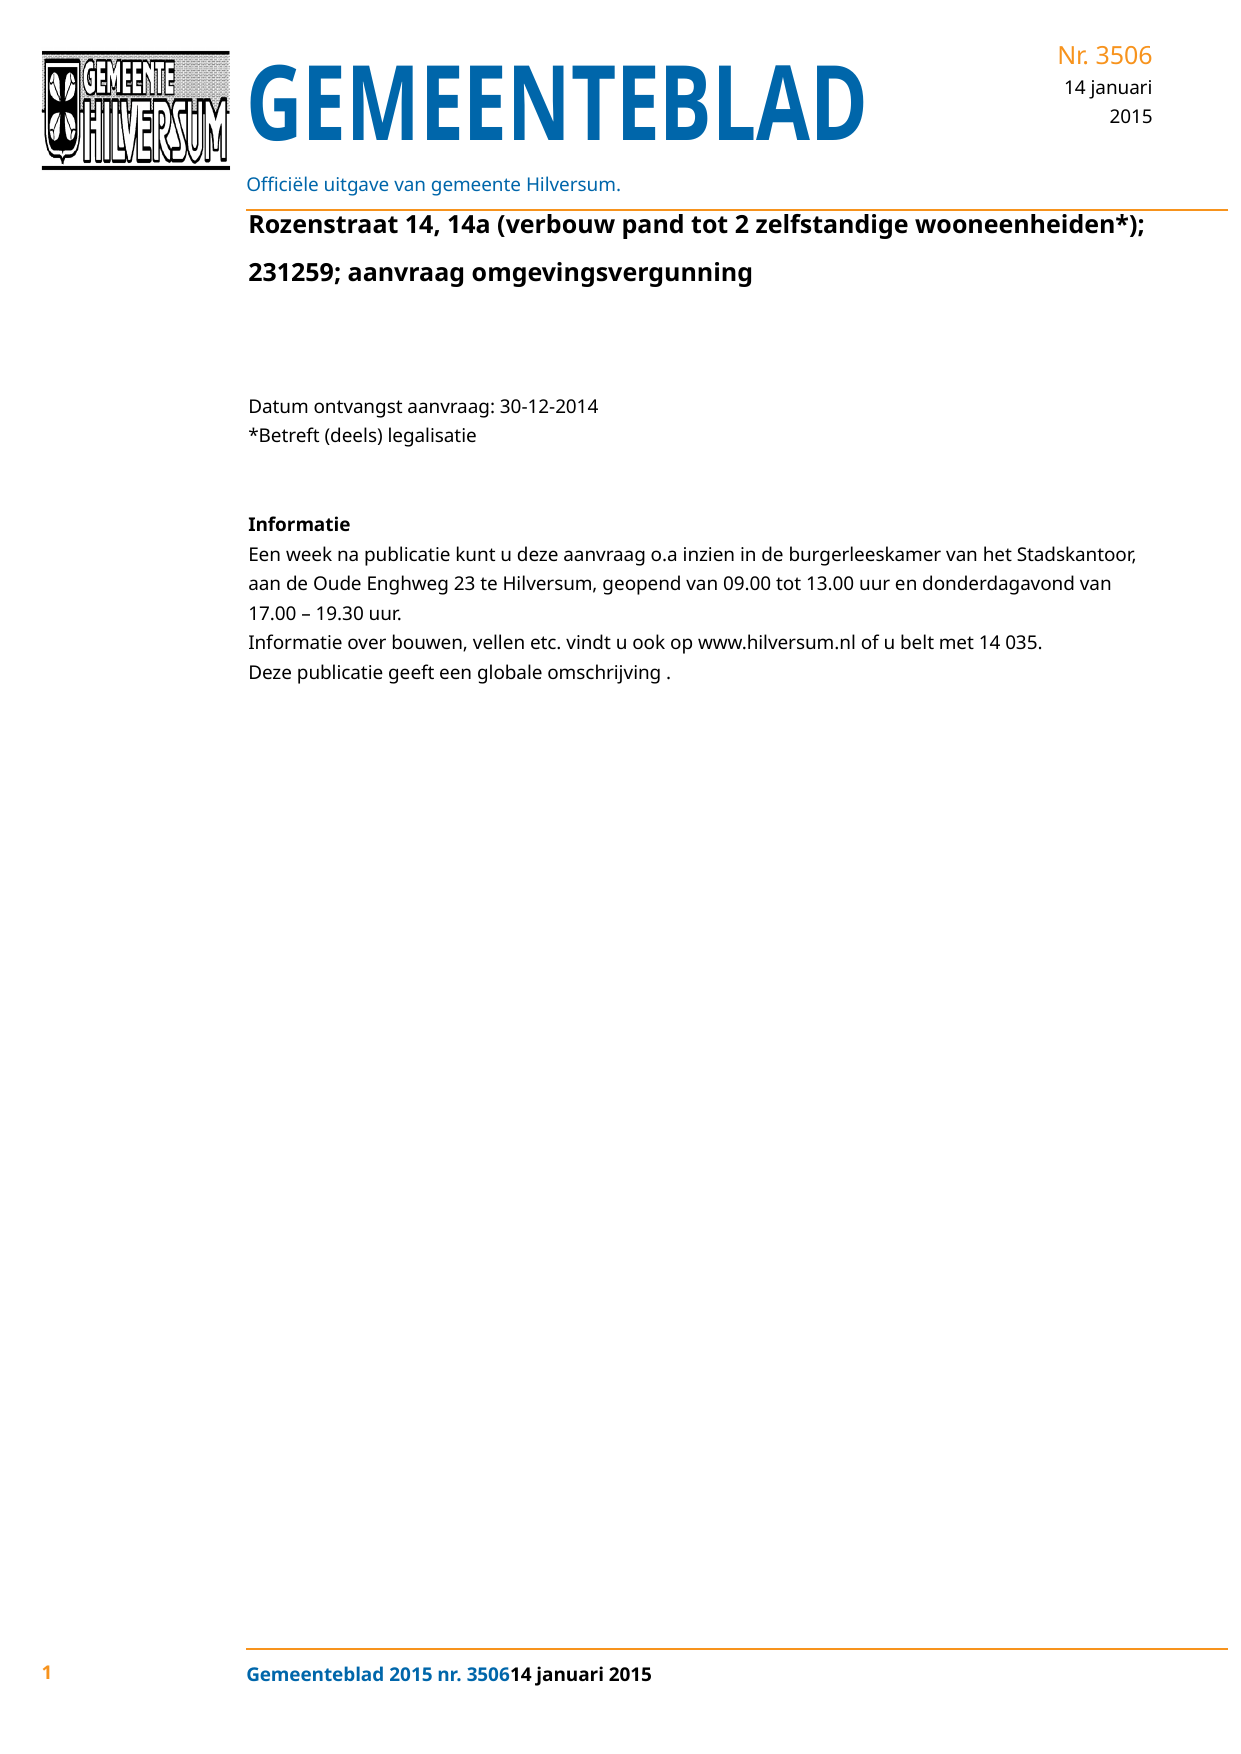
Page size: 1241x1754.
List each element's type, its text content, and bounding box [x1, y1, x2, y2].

text Datum ontvangst aanvraag: 30-12-2014 [248, 393, 1152, 419]
picture [41, 47, 231, 172]
text Rozenstraat 14, 14a (verbouw pand tot 2 zelfstandige wooneenheiden*); 231259; aanvraag omgevingsvergunning [248, 211, 1152, 288]
text Deze publicatie geeft een globale omschrijving . [248, 659, 1152, 685]
text Informatie [248, 511, 1152, 537]
text *Betreft (deels) legalisatie [248, 422, 1152, 448]
text aan de Oude Enghweg 23 te Hilversum, geopend van 09.00 tot 13.00 uur en donderdagavond van 17.00 – 19.30 uur. [248, 570, 1152, 626]
text Een week na publicatie kunt u deze aanvraag o.a inzien in de burgerleeskamer van het Stadskantoor, [248, 541, 1152, 567]
text Informatie over bouwen, vellen etc. vindt u ook op www.hilversum.nl of u belt met 14 035. [248, 629, 1152, 655]
